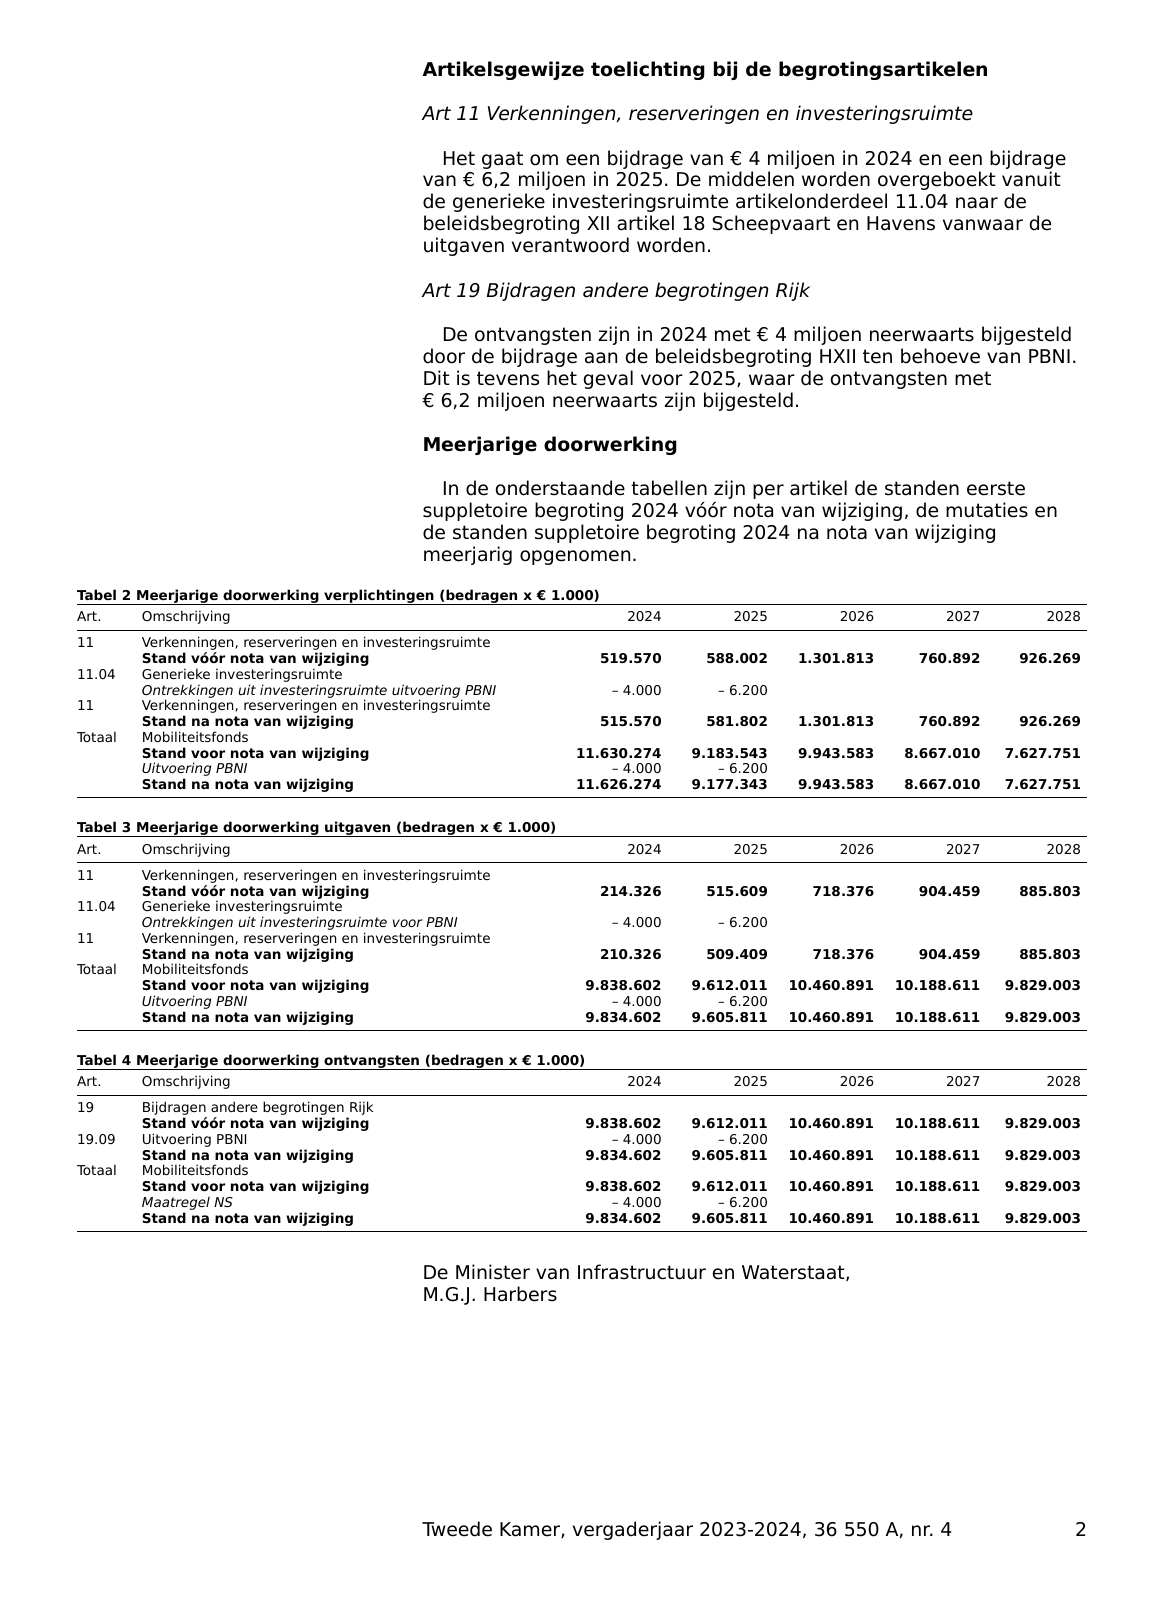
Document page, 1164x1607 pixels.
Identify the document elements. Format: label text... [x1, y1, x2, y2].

table_cell 1.301.813 [774, 714, 880, 730]
table_cell [774, 698, 880, 714]
table_cell [880, 863, 986, 883]
table_cell Stand vóór nota van wijziging [136, 884, 561, 899]
table_cell – 6.200 [667, 1132, 773, 1147]
table_cell 2025 [667, 605, 773, 629]
table_cell Art. [77, 605, 136, 629]
table_cell – 4.000 [561, 994, 667, 1009]
table_cell 9.834.602 [561, 1210, 667, 1231]
table_cell [986, 915, 1087, 931]
table_cell Stand vóór nota van wijziging [136, 651, 561, 667]
subtitle Art 19 Bĳdragen andere begrotingen Rĳk [422, 279, 1087, 301]
table_cell [561, 730, 667, 745]
table_cell 509.409 [667, 946, 773, 962]
table_cell [880, 962, 986, 978]
table_cell 515.609 [667, 884, 773, 899]
subtitle Meerjarige doorwerking [422, 434, 1087, 456]
table_cell 10.188.611 [880, 1009, 986, 1030]
table_cell 2024 [561, 1070, 667, 1094]
table_cell [77, 978, 136, 994]
table_cell Stand na nota van wijziging [136, 946, 561, 962]
table_cell [986, 994, 1087, 1009]
table_cell [667, 899, 773, 915]
table_cell 9.834.602 [561, 1148, 667, 1163]
table_cell 10.188.611 [880, 1210, 986, 1231]
table_cell [77, 1195, 136, 1210]
table_cell [880, 761, 986, 777]
subtitle Artikelsgewijze toelichting bij de begrotingsartikelen [422, 59, 1087, 81]
table_cell Art. [77, 837, 136, 862]
table_cell [986, 962, 1087, 978]
table_cell Stand voor nota van wijziging [136, 978, 561, 994]
table_cell [77, 946, 136, 962]
table_cell [880, 899, 986, 915]
table_cell 904.459 [880, 884, 986, 899]
table_cell Stand voor nota van wijziging [136, 745, 561, 761]
table_cell Stand vóór nota van wijziging [136, 1116, 561, 1132]
table_cell [667, 1163, 773, 1179]
table_cell [880, 915, 986, 931]
table_cell 9.829.003 [986, 1148, 1087, 1163]
table_cell 9.829.003 [986, 1009, 1087, 1030]
text De Minister van Infrastructuur en Waterstaat, M.G.J. Harbers [422, 1262, 1087, 1306]
table_cell – 4.000 [561, 915, 667, 931]
table_cell Totaal [77, 962, 136, 978]
table_cell Omschrijving [136, 605, 561, 629]
table_cell Generieke investeringsruimte [136, 899, 561, 915]
table_cell [880, 667, 986, 682]
table_cell [77, 1210, 136, 1231]
table_cell [77, 1148, 136, 1163]
table_cell [986, 631, 1087, 651]
table_cell 9.177.343 [667, 777, 773, 797]
table_cell 9.605.811 [667, 1210, 773, 1231]
table_cell [561, 899, 667, 915]
table_cell 9.838.602 [561, 1116, 667, 1132]
table_cell 9.183.543 [667, 745, 773, 761]
table_cell [774, 1132, 880, 1147]
table_cell 10.188.611 [880, 978, 986, 994]
table_cell [774, 1163, 880, 1179]
table_cell [561, 931, 667, 946]
table_cell – 4.000 [561, 1132, 667, 1147]
table_cell Verkenningen, reserveringen en investeringsruimte [136, 863, 561, 883]
table_cell [667, 962, 773, 978]
table_cell Uitvoering PBNI [136, 761, 561, 777]
table_cell 9.943.583 [774, 745, 880, 761]
table_cell [986, 1163, 1087, 1179]
table_cell 8.667.010 [880, 745, 986, 761]
table_cell [561, 631, 667, 651]
table_cell 2027 [880, 1070, 986, 1094]
table_cell Stand voor nota van wijziging [136, 1179, 561, 1195]
table_cell 2028 [986, 1070, 1087, 1094]
table_cell [880, 1195, 986, 1210]
table_cell Art. [77, 1070, 136, 1094]
table_cell 10.460.891 [774, 1179, 880, 1195]
table_cell [880, 994, 986, 1009]
table_cell 19.09 [77, 1132, 136, 1147]
table_cell [561, 1163, 667, 1179]
table_cell Bijdragen andere begrotingen Rijk [136, 1096, 561, 1116]
table_cell [774, 1195, 880, 1210]
table_cell 515.570 [561, 714, 667, 730]
table_cell Stand na nota van wijziging [136, 1210, 561, 1231]
table_cell Generieke investeringsruimte [136, 667, 561, 682]
table_cell 9.834.602 [561, 1009, 667, 1030]
table_cell [77, 761, 136, 777]
table_cell 7.627.751 [986, 777, 1087, 797]
table_cell [667, 931, 773, 946]
table_cell Stand na nota van wijziging [136, 1009, 561, 1030]
table_cell [774, 931, 880, 946]
table_cell [986, 931, 1087, 946]
table_cell Ontrekkingen uit investeringsruimte uitvoering PBNI [136, 683, 561, 698]
table_cell – 6.200 [667, 761, 773, 777]
table_cell 10.460.891 [774, 1009, 880, 1030]
table_cell 9.605.811 [667, 1148, 773, 1163]
table_cell 926.269 [986, 651, 1087, 667]
table_cell [986, 1096, 1087, 1116]
table_cell 8.667.010 [880, 777, 986, 797]
table_cell [986, 730, 1087, 745]
table_cell 9.829.003 [986, 1210, 1087, 1231]
table_cell 10.460.891 [774, 1148, 880, 1163]
table_cell 11 [77, 931, 136, 946]
table_cell – 6.200 [667, 683, 773, 698]
table_cell 760.892 [880, 651, 986, 667]
table_cell Totaal [77, 1163, 136, 1179]
table_cell [774, 667, 880, 682]
table_cell [774, 915, 880, 931]
table_cell 2024 [561, 837, 667, 862]
table_cell Mobiliteitsfonds [136, 962, 561, 978]
table_cell 2026 [774, 605, 880, 629]
table_cell – 6.200 [667, 1195, 773, 1210]
table_cell [774, 1096, 880, 1116]
table_cell 2027 [880, 605, 986, 629]
table_cell [880, 683, 986, 698]
table_cell 214.326 [561, 884, 667, 899]
table_cell 2026 [774, 1070, 880, 1094]
table_cell Mobiliteitsfonds [136, 730, 561, 745]
table_cell 7.627.751 [986, 745, 1087, 761]
table_cell 2028 [986, 837, 1087, 862]
table_header Tabel 4 Meerjarige doorwerking ontvangsten (bedragen x € 1.000) [77, 1053, 1087, 1068]
table_cell 10.460.891 [774, 1116, 880, 1132]
subtitle Art 11 Verkenningen, reserveringen en investeringsruimte [422, 103, 1087, 125]
table_cell 10.188.611 [880, 1148, 986, 1163]
table_cell [667, 1096, 773, 1116]
table_cell 2024 [561, 605, 667, 629]
table_cell 1.301.813 [774, 651, 880, 667]
table_cell 588.002 [667, 651, 773, 667]
table_cell [774, 730, 880, 745]
table_cell 19 [77, 1096, 136, 1116]
table_cell – 6.200 [667, 915, 773, 931]
table_cell Omschrijving [136, 1070, 561, 1094]
table_cell Ontrekkingen uit investeringsruimte voor PBNI [136, 915, 561, 931]
table_cell 2025 [667, 1070, 773, 1094]
table_cell [986, 863, 1087, 883]
table_cell 11.630.274 [561, 745, 667, 761]
table_cell 9.605.811 [667, 1009, 773, 1030]
table_cell [986, 667, 1087, 682]
table_cell Verkenningen, reserveringen en investeringsruimte [136, 931, 561, 946]
table_cell [774, 683, 880, 698]
table_cell 9.838.602 [561, 1179, 667, 1195]
table_cell [774, 899, 880, 915]
table_cell [774, 962, 880, 978]
table_cell 519.570 [561, 651, 667, 667]
table_cell 9.829.003 [986, 1179, 1087, 1195]
table_cell [986, 1132, 1087, 1147]
table_cell – 4.000 [561, 683, 667, 698]
table_cell [77, 915, 136, 931]
table_cell [986, 761, 1087, 777]
table_cell 2028 [986, 605, 1087, 629]
table_cell 210.326 [561, 946, 667, 962]
table_cell 10.188.611 [880, 1179, 986, 1195]
table_cell 904.459 [880, 946, 986, 962]
table_cell [77, 1009, 136, 1030]
table_cell [77, 1179, 136, 1195]
table_cell 10.460.891 [774, 978, 880, 994]
table_cell [880, 698, 986, 714]
table_header Tabel 2 Meerjarige doorwerking verplichtingen (bedragen x € 1.000) [77, 588, 1087, 603]
table_cell – 6.200 [667, 994, 773, 1009]
table_cell 9.612.011 [667, 1179, 773, 1195]
table_cell [880, 931, 986, 946]
table_cell [561, 667, 667, 682]
table_cell 9.838.602 [561, 978, 667, 994]
table_header Tabel 3 Meerjarige doorwerking uitgaven (bedragen x € 1.000) [77, 820, 1087, 836]
table_cell 9.612.011 [667, 1116, 773, 1132]
table_cell 11 [77, 698, 136, 714]
table_cell [77, 994, 136, 1009]
table_cell [880, 1096, 986, 1116]
table_cell 718.376 [774, 946, 880, 962]
table_cell – 4.000 [561, 761, 667, 777]
table_cell [667, 667, 773, 682]
table_cell 11.04 [77, 899, 136, 915]
table_cell 2025 [667, 837, 773, 862]
table_cell Verkenningen, reserveringen en investeringsruimte [136, 631, 561, 651]
table_cell [77, 1116, 136, 1132]
table_cell 11.626.274 [561, 777, 667, 797]
table_cell [77, 714, 136, 730]
table_cell Mobiliteitsfonds [136, 1163, 561, 1179]
table_cell Uitvoering PBNI [136, 994, 561, 1009]
table_cell [880, 1132, 986, 1147]
table_cell 926.269 [986, 714, 1087, 730]
table_cell 9.612.011 [667, 978, 773, 994]
table_cell 11 [77, 631, 136, 651]
text In de onderstaande tabellen zijn per artikel de standen eerste suppletoire begroting 2024 vóór nota van wijziging, de mutaties en de standen suppletoire begroting 2024 na nota van wijziging meerjarig opgenomen. [422, 478, 1087, 566]
table_cell 581.802 [667, 714, 773, 730]
table_cell – 4.000 [561, 1195, 667, 1210]
table_cell [561, 1096, 667, 1116]
table_cell [774, 863, 880, 883]
table_cell Totaal [77, 730, 136, 745]
table_cell 10.188.611 [880, 1116, 986, 1132]
table_cell 10.460.891 [774, 1210, 880, 1231]
text De ontvangsten zijn in 2024 met € 4 miljoen neerwaarts bijgesteld door de bijdrage aan de beleidsbegroting HXII ten behoeve van PBNI. Dit is tevens het geval voor 2025, waar de ontvangsten met € 6,2 miljoen neerwaarts zijn bijgesteld. [422, 324, 1087, 412]
table_cell Stand na nota van wijziging [136, 714, 561, 730]
table_cell [77, 884, 136, 899]
table_cell [880, 730, 986, 745]
table_cell Verkenningen, reserveringen en investeringsruimte [136, 698, 561, 714]
table_cell [667, 698, 773, 714]
table_cell [77, 745, 136, 761]
table_cell [880, 631, 986, 651]
table_cell 2027 [880, 837, 986, 862]
table_cell [774, 994, 880, 1009]
table_cell [986, 683, 1087, 698]
table_cell Stand na nota van wijziging [136, 777, 561, 797]
table_cell [77, 683, 136, 698]
table_cell [561, 863, 667, 883]
table_cell Omschrijving [136, 837, 561, 862]
table_cell [561, 698, 667, 714]
table_cell 885.803 [986, 946, 1087, 962]
table_cell 11 [77, 863, 136, 883]
table_cell [986, 698, 1087, 714]
table_cell 718.376 [774, 884, 880, 899]
table_cell [986, 1195, 1087, 1210]
table_cell [77, 651, 136, 667]
table_cell [667, 863, 773, 883]
table_cell Stand na nota van wijziging [136, 1148, 561, 1163]
table_cell 2026 [774, 837, 880, 862]
text Het gaat om een bijdrage van € 4 miljoen in 2024 en een bijdrage van € 6,2 miljoen in 2025. De middelen worden overgeboekt vanuit de generieke investeringsruimte artikelonderdeel 11.04 naar de beleidsbegroting XII artikel 18 Scheepvaart en Havens vanwaar de uitgaven verantwoord worden. [422, 147, 1087, 257]
table_cell 9.829.003 [986, 978, 1087, 994]
table_cell [77, 777, 136, 797]
table_cell 9.829.003 [986, 1116, 1087, 1132]
table_cell Uitvoering PBNI [136, 1132, 561, 1147]
table_cell [774, 761, 880, 777]
table_cell [774, 631, 880, 651]
table_cell Maatregel NS [136, 1195, 561, 1210]
table_cell 9.943.583 [774, 777, 880, 797]
table_cell [667, 631, 773, 651]
table_cell 885.803 [986, 884, 1087, 899]
table_cell [561, 962, 667, 978]
table_cell [667, 730, 773, 745]
table_cell 760.892 [880, 714, 986, 730]
table_cell [880, 1163, 986, 1179]
table_cell [986, 899, 1087, 915]
table_cell 11.04 [77, 667, 136, 682]
